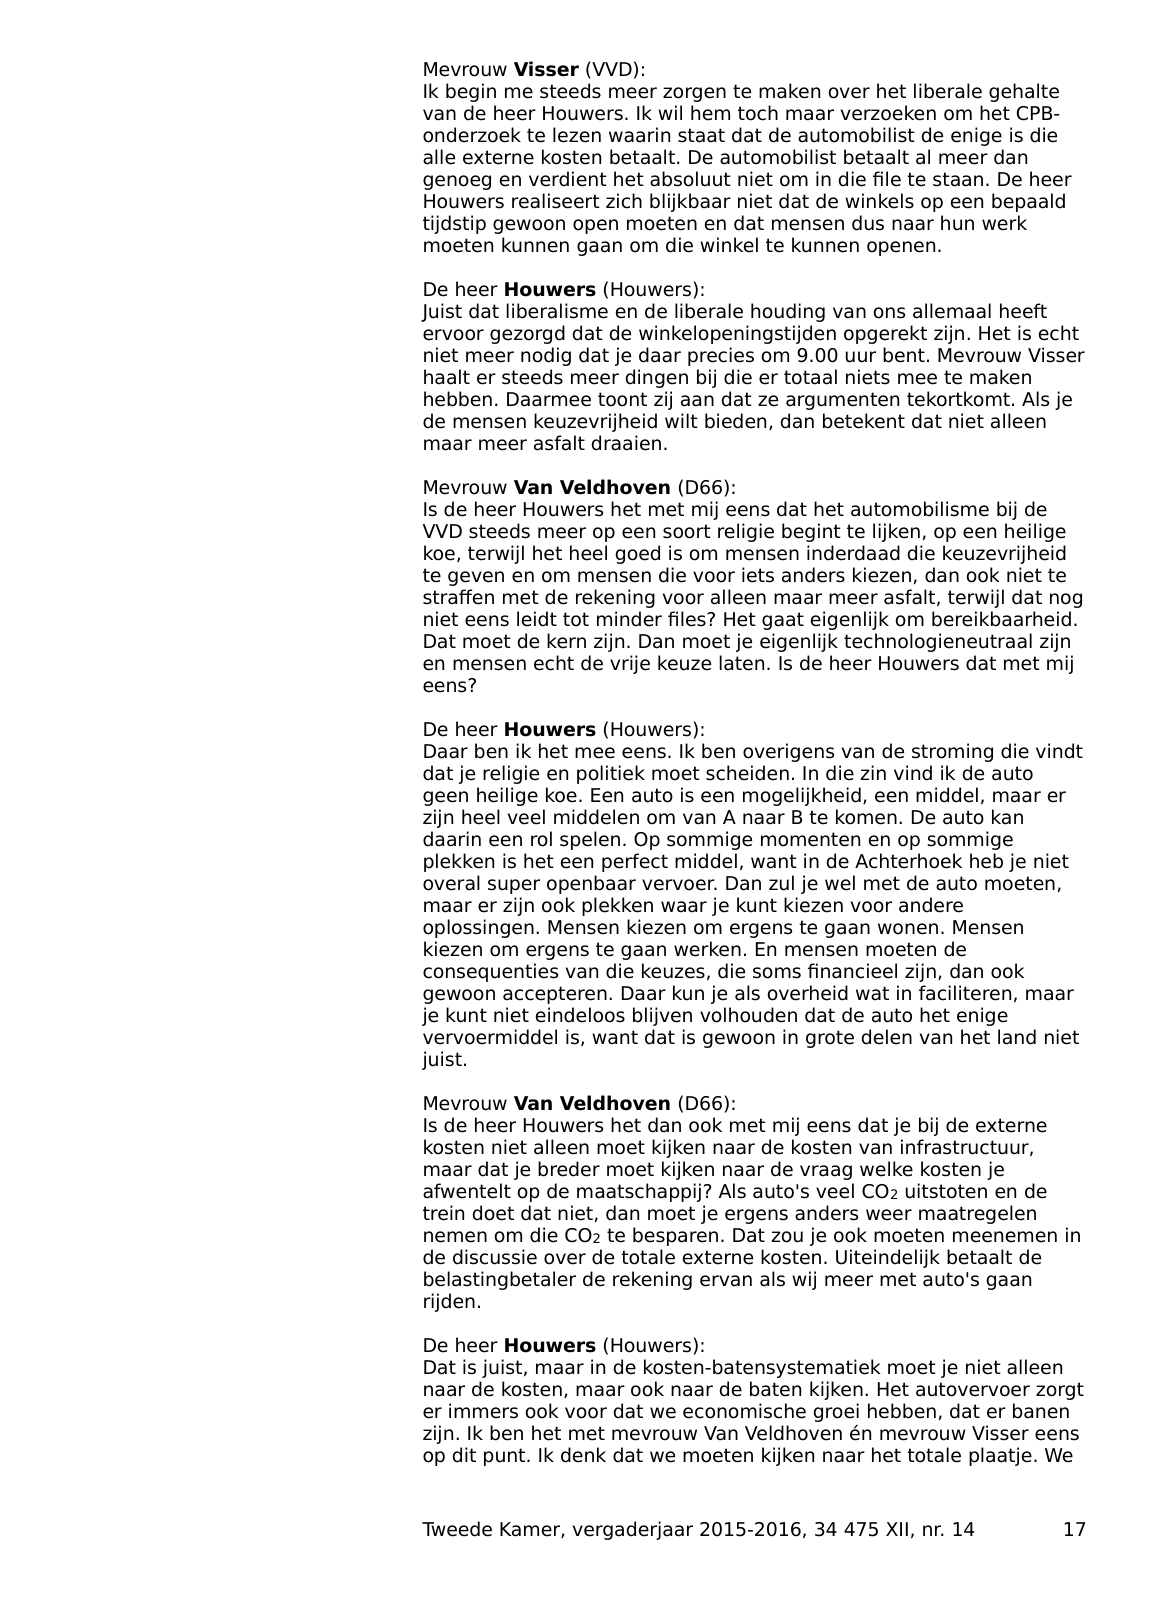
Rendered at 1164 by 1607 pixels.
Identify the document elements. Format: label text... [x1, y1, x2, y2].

text Is de heer Houwers het dan ook met mij eens dat je bij de externe kosten niet alleen moet kijken naar de kosten van infrastructuur, maar dat je breder moet kijken naar de vraag welke kosten je afwentelt op de maatschappij? Als auto's veel CO2 uitstoten en de trein doet dat niet, dan moet je ergens anders weer maatregelen nemen om die CO2 te besparen. Dat zou je ook moeten meenemen in de discussie over de totale externe kosten. Uiteindelijk betaalt de belastingbetaler de rekening ervan als wij meer met auto's gaan rijden. [422, 1115, 1087, 1313]
text De heer Houwers (Houwers): [422, 1335, 1087, 1357]
text Mevrouw Visser (VVD): [422, 59, 1087, 81]
text Juist dat liberalisme en de liberale houding van ons allemaal heeft ervoor gezorgd dat de winkelopeningstijden opgerekt zijn. Het is echt niet meer nodig dat je daar precies om 9.00 uur bent. Mevrouw Visser haalt er steeds meer dingen bij die er totaal niets mee te maken hebben. Daarmee toont zij aan dat ze argumenten tekortkomt. Als je de mensen keuzevrijheid wilt bieden, dan betekent dat niet alleen maar meer asfalt draaien. [422, 301, 1087, 455]
text De heer Houwers (Houwers): [422, 719, 1087, 741]
text De heer Houwers (Houwers): [422, 279, 1087, 301]
text Ik begin me steeds meer zorgen te maken over het liberale gehalte van de heer Houwers. Ik wil hem toch maar verzoeken om het CPB-onderzoek te lezen waarin staat dat de automobilist de enige is die alle externe kosten betaalt. De automobilist betaalt al meer dan genoeg en verdient het absoluut niet om in die file te staan. De heer Houwers realiseert zich blijkbaar niet dat de winkels op een bepaald tijdstip gewoon open moeten en dat mensen dus naar hun werk moeten kunnen gaan om die winkel te kunnen openen. [422, 81, 1087, 257]
text Mevrouw Van Veldhoven (D66): [422, 477, 1087, 499]
text Mevrouw Van Veldhoven (D66): [422, 1093, 1087, 1115]
text Daar ben ik het mee eens. Ik ben overigens van de stroming die vindt dat je religie en politiek moet scheiden. In die zin vind ik de auto geen heilige koe. Een auto is een mogelijkheid, een middel, maar er zijn heel veel middelen om van A naar B te komen. De auto kan daarin een rol spelen. Op sommige momenten en op sommige plekken is het een perfect middel, want in de Achterhoek heb je niet overal super openbaar vervoer. Dan zul je wel met de auto moeten, maar er zijn ook plekken waar je kunt kiezen voor andere oplossingen. Mensen kiezen om ergens te gaan wonen. Mensen kiezen om ergens te gaan werken. En mensen moeten de consequenties van die keuzes, die soms financieel zijn, dan ook gewoon accepteren. Daar kun je als overheid wat in faciliteren, maar je kunt niet eindeloos blijven volhouden dat de auto het enige vervoermiddel is, want dat is gewoon in grote delen van het land niet juist. [422, 741, 1087, 1071]
text Dat is juist, maar in de kosten-batensystematiek moet je niet alleen naar de kosten, maar ook naar de baten kijken. Het autovervoer zorgt er immers ook voor dat we economische groei hebben, dat er banen zijn. Ik ben het met mevrouw Van Veldhoven én mevrouw Visser eens op dit punt. Ik denk dat we moeten kijken naar het totale plaatje. We [422, 1357, 1087, 1467]
text Is de heer Houwers het met mij eens dat het automobilisme bij de VVD steeds meer op een soort religie begint te lijken, op een heilige koe, terwijl het heel goed is om mensen inderdaad die keuzevrijheid te geven en om mensen die voor iets anders kiezen, dan ook niet te straffen met de rekening voor alleen maar meer asfalt, terwijl dat nog niet eens leidt tot minder files? Het gaat eigenlijk om bereikbaarheid. Dat moet de kern zijn. Dan moet je eigenlijk technologieneutraal zijn en mensen echt de vrije keuze laten. Is de heer Houwers dat met mij eens? [422, 499, 1087, 697]
